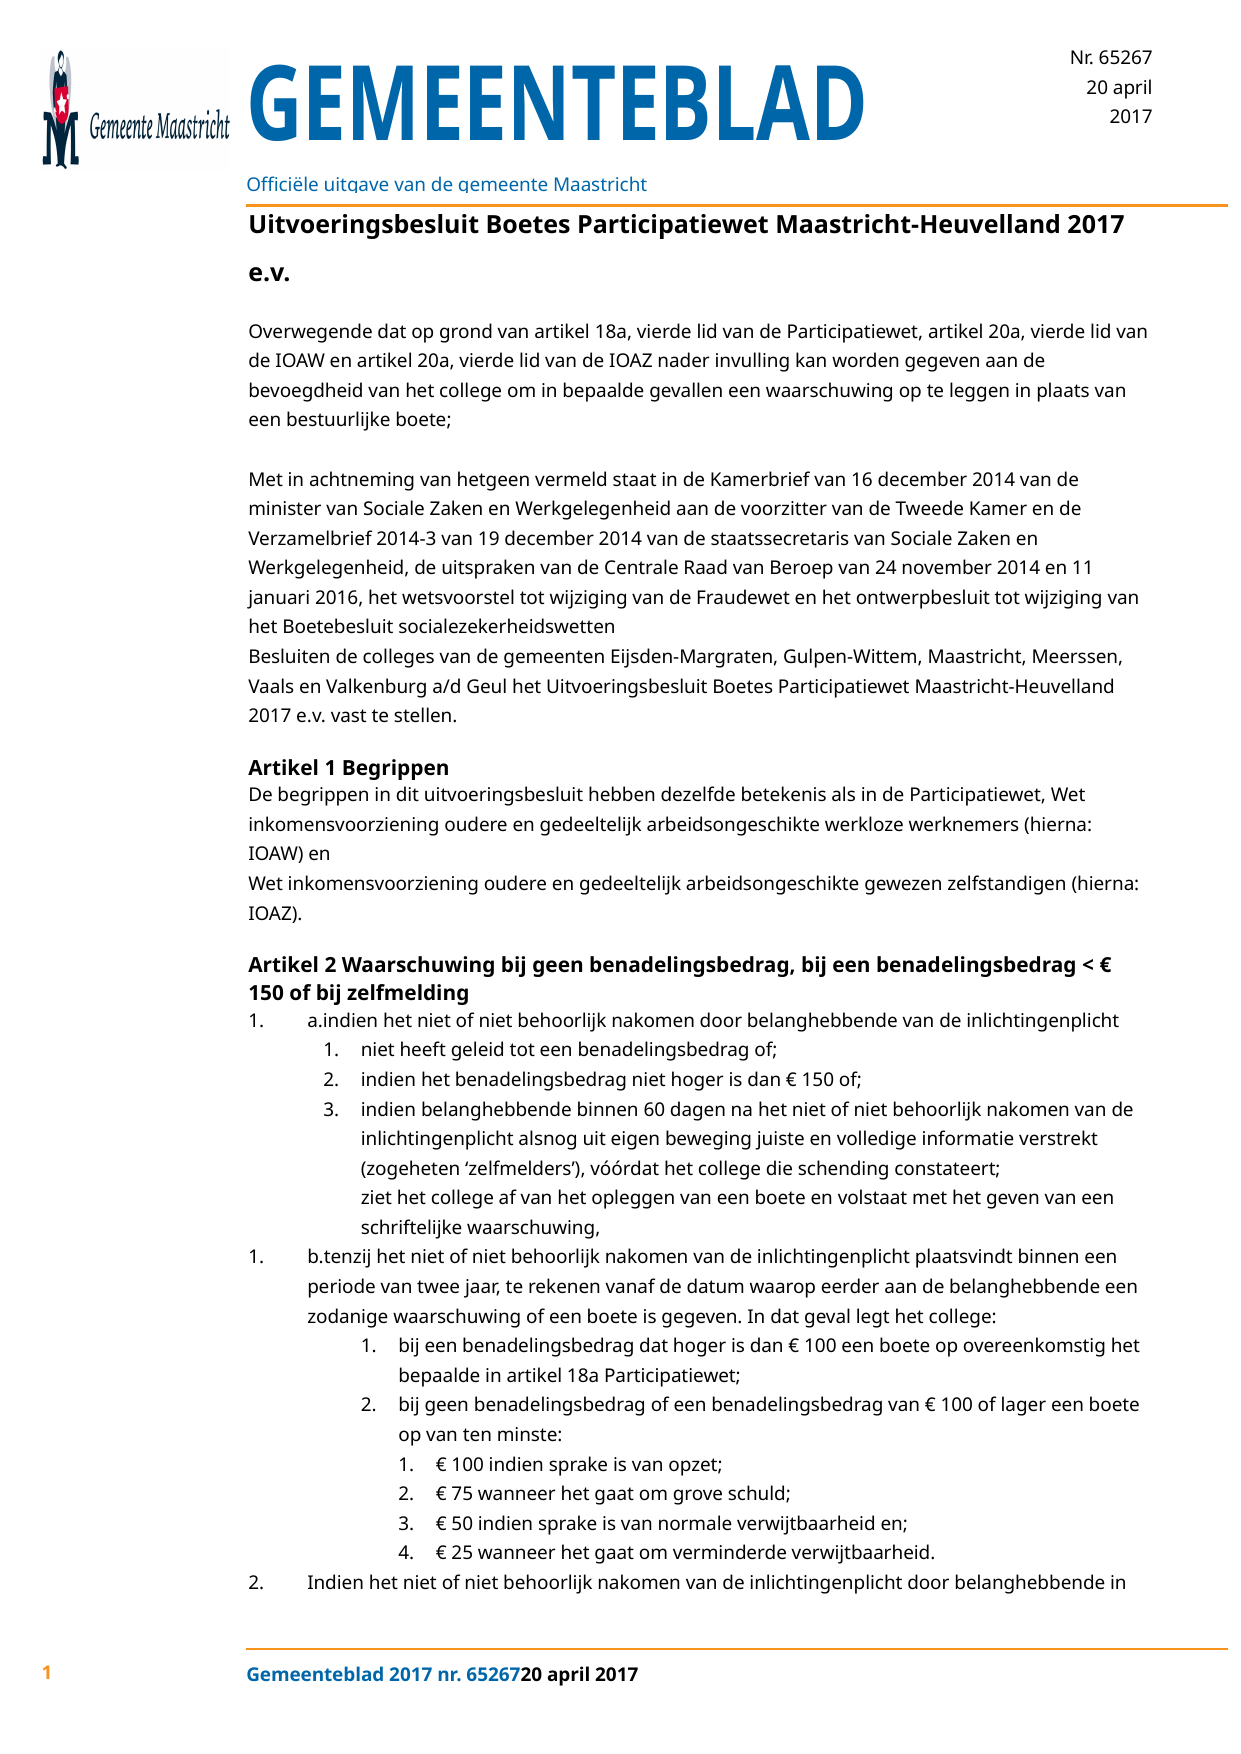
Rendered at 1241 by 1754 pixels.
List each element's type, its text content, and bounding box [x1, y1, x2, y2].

list a.indien het niet of niet behoorlijk nakomen door belanghebbende van de inlichtingenplicht [248, 1007, 1152, 1033]
list bij een benadelingsbedrag dat hoger is dan € 100 een boete op overeenkomstig het bepaalde in artikel 18a Participatiewet; [361, 1332, 1152, 1388]
text Besluiten de colleges van de gemeenten Eijsden-Margraten, Gulpen-Wittem, Maastricht, Meerssen, Vaals en Valkenburg a/d Geul het Uitvoeringsbesluit Boetes Participatiewet Maastricht-Heuvelland 2017 e.v. vast te stellen. [248, 643, 1152, 728]
list indien het benadelingsbedrag niet hoger is dan € 150 of; [323, 1066, 1152, 1092]
text Artikel 1 Begrippen [248, 753, 1152, 781]
list Indien het niet of niet behoorlijk nakomen van de inlichtingenplicht door belanghebbende in [248, 1569, 1152, 1595]
list indien belanghebbende binnen 60 dagen na het niet of niet behoorlijk nakomen van de inlichtingenplicht alsnog uit eigen beweging juiste en volledige informatie verstrekt (zogeheten ‘zelfmelders’), vóórdat het college die schending constateert; [323, 1096, 1152, 1181]
list niet heeft geleid tot een benadelingsbedrag of; [323, 1037, 1152, 1062]
list € 50 indien sprake is van normale verwijtbaarheid en; [398, 1510, 1152, 1536]
list € 25 wanneer het gaat om verminderde verwijtbaarheid. [398, 1539, 1152, 1565]
text Artikel 2 Waarschuwing bij geen benadelingsbedrag, bij een benadelingsbedrag < € 150 of bij zelfmelding [248, 950, 1152, 1007]
list b.tenzij het niet of niet behoorlijk nakomen van de inlichtingenplicht plaatsvindt binnen een periode van twee jaar, te rekenen vanaf de datum waarop eerder aan de belanghebbende een zodanige waarschuwing of een boete is gegeven. In dat geval legt het college: [248, 1244, 1152, 1328]
text Met in achtneming van hetgeen vermeld staat in de Kamerbrief van 16 december 2014 van de minister van Sociale Zaken en Werkgelegenheid aan de voorzitter van de Tweede Kamer en de Verzamelbrief 2014-3 van 19 december 2014 van de staatssecretaris van Sociale Zaken en Werkgelegenheid, de uitspraken van de Centrale Raad van Beroep van 24 november 2014 en 11 januari 2016, het wetsvoorstel tot wijziging van de Fraudewet en het ontwerpbesluit tot wijziging van het Boetebesluit socialezekerheidswetten [248, 466, 1152, 639]
list € 100 indien sprake is van opzet; [398, 1451, 1152, 1476]
text Uitvoeringsbesluit Boetes Participatiewet Maastricht-Heuvelland 2017 e.v. [248, 207, 1152, 288]
list ziet het college af van het opleggen van een boete en volstaat met het geven van een schriftelijke waarschuwing, [323, 1184, 1152, 1240]
text De begrippen in dit uitvoeringsbesluit hebben dezelfde betekenis als in de Participatiewet, Wet inkomensvoorziening oudere en gedeeltelijk arbeidsongeschikte werkloze werknemers (hierna: IOAW) en [248, 781, 1152, 866]
list bij geen benadelingsbedrag of een benadelingsbedrag van € 100 of lager een boete op van ten minste: [361, 1392, 1152, 1447]
picture [41, 47, 231, 172]
text Wet inkomensvoorziening oudere en gedeeltelijk arbeidsongeschikte gewezen zelfstandigen (hierna: IOAZ). [248, 870, 1152, 925]
text Overwegende dat op grond van artikel 18a, vierde lid van de Participatiewet, artikel 20a, vierde lid van de IOAW en artikel 20a, vierde lid van de IOAZ nader invulling kan worden gegeven aan de bevoegdheid van het college om in bepaalde gevallen een waarschuwing op te leggen in plaats van een bestuurlijke boete; [248, 318, 1152, 432]
list € 75 wanneer het gaat om grove schuld; [398, 1480, 1152, 1506]
